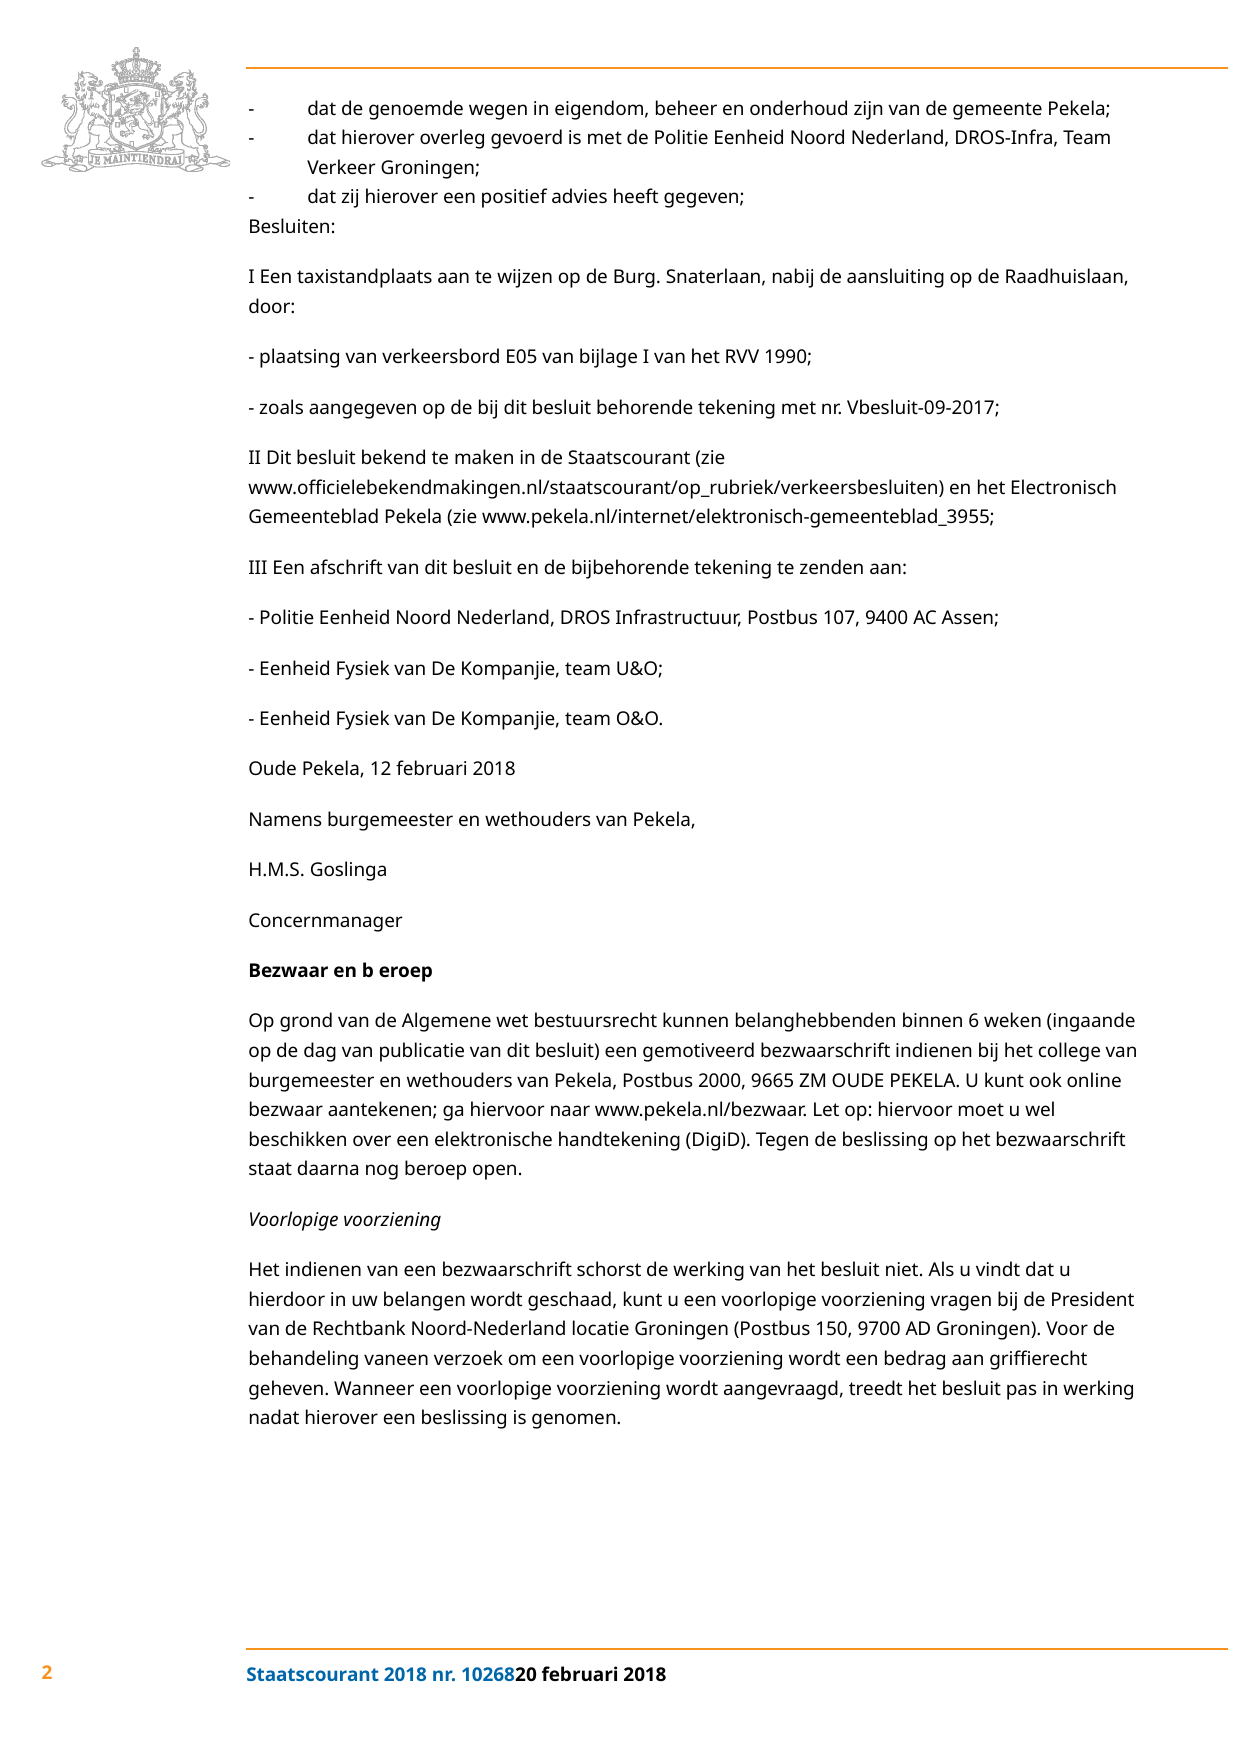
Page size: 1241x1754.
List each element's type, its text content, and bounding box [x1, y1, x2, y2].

text Concernmanager [248, 907, 1152, 933]
text - Politie Eenheid Noord Nederland, DROS Infrastructuur, Postbus 107, 9400 AC Assen; [248, 604, 1152, 630]
text - plaatsing van verkeersbord E05 van bijlage I van het RVV 1990; [248, 343, 1152, 369]
text Op grond van de Algemene wet bestuursrecht kunnen belanghebbenden binnen 6 weken (ingaande op de dag van publicatie van dit besluit) een gemotiveerd bezwaarschrift indienen bij het college van burgemeester en wethouders van Pekela, Postbus 2000, 9665 ZM OUDE PEKELA. U kunt ook online bezwaar aantekenen; ga hiervoor naar www.pekela.nl/bezwaar. Let op: hiervoor moet u wel beschikken over een elektronische handtekening (DigiD). Tegen de beslissing op het bezwaarschrift staat daarna nog beroep open. [248, 1008, 1152, 1181]
text - Eenheid Fysiek van De Kompanjie, team O&O. [248, 705, 1152, 731]
text III Een afschrift van dit besluit en de bijbehorende tekening te zenden aan: [248, 554, 1152, 580]
text Namens burgemeester en wethouders van Pekela, [248, 806, 1152, 832]
text Besluiten: [248, 213, 1152, 239]
list dat zij hierover een positief advies heeft gegeven; [248, 183, 1152, 209]
text H.M.S. Goslinga [248, 856, 1152, 882]
list dat de genoemde wegen in eigendom, beheer en onderhoud zijn van de gemeente Pekela; [248, 95, 1152, 121]
text - zoals aangegeven op de bij dit besluit behorende tekening met nr. Vbesluit-09-2017; [248, 394, 1152, 420]
text II Dit besluit bekend te maken in de Staatscourant (zie www.officielebekendmakingen.nl/staatscourant/op_rubriek/verkeersbesluiten) en het Electronisch Gemeenteblad Pekela (zie www.pekela.nl/internet/elektronisch-gemeenteblad_3955; [248, 444, 1152, 529]
text Het indienen van een bezwaarschrift schorst de werking van het besluit niet. Als u vindt dat u hierdoor in uw belangen wordt geschaad, kunt u een voorlopige voorziening vragen bij de President van de Rechtbank Noord-Nederland locatie Groningen (Postbus 150, 9700 AD Groningen). Voor de behandeling vaneen verzoek om een voorlopige voorziening wordt een bedrag aan griffierecht geheven. Wanneer een voorlopige voorziening wordt aangevraagd, treedt het besluit pas in werking nadat hierover een beslissing is genomen. [248, 1256, 1152, 1430]
text Oude Pekela, 12 februari 2018 [248, 756, 1152, 781]
list dat hierover overleg gevoerd is met de Politie Eenheid Noord Nederland, DROS-Infra, Team Verkeer Groningen; [248, 124, 1152, 180]
text I Een taxistandplaats aan te wijzen op de Burg. Snaterlaan, nabij de aansluiting op de Raadhuislaan, door: [248, 263, 1152, 319]
text Bezwaar en b eroep [248, 957, 1152, 983]
text - Eenheid Fysiek van De Kompanjie, team U&O; [248, 655, 1152, 681]
text Voorlopige voorziening [248, 1206, 1152, 1232]
picture [41, 47, 231, 172]
